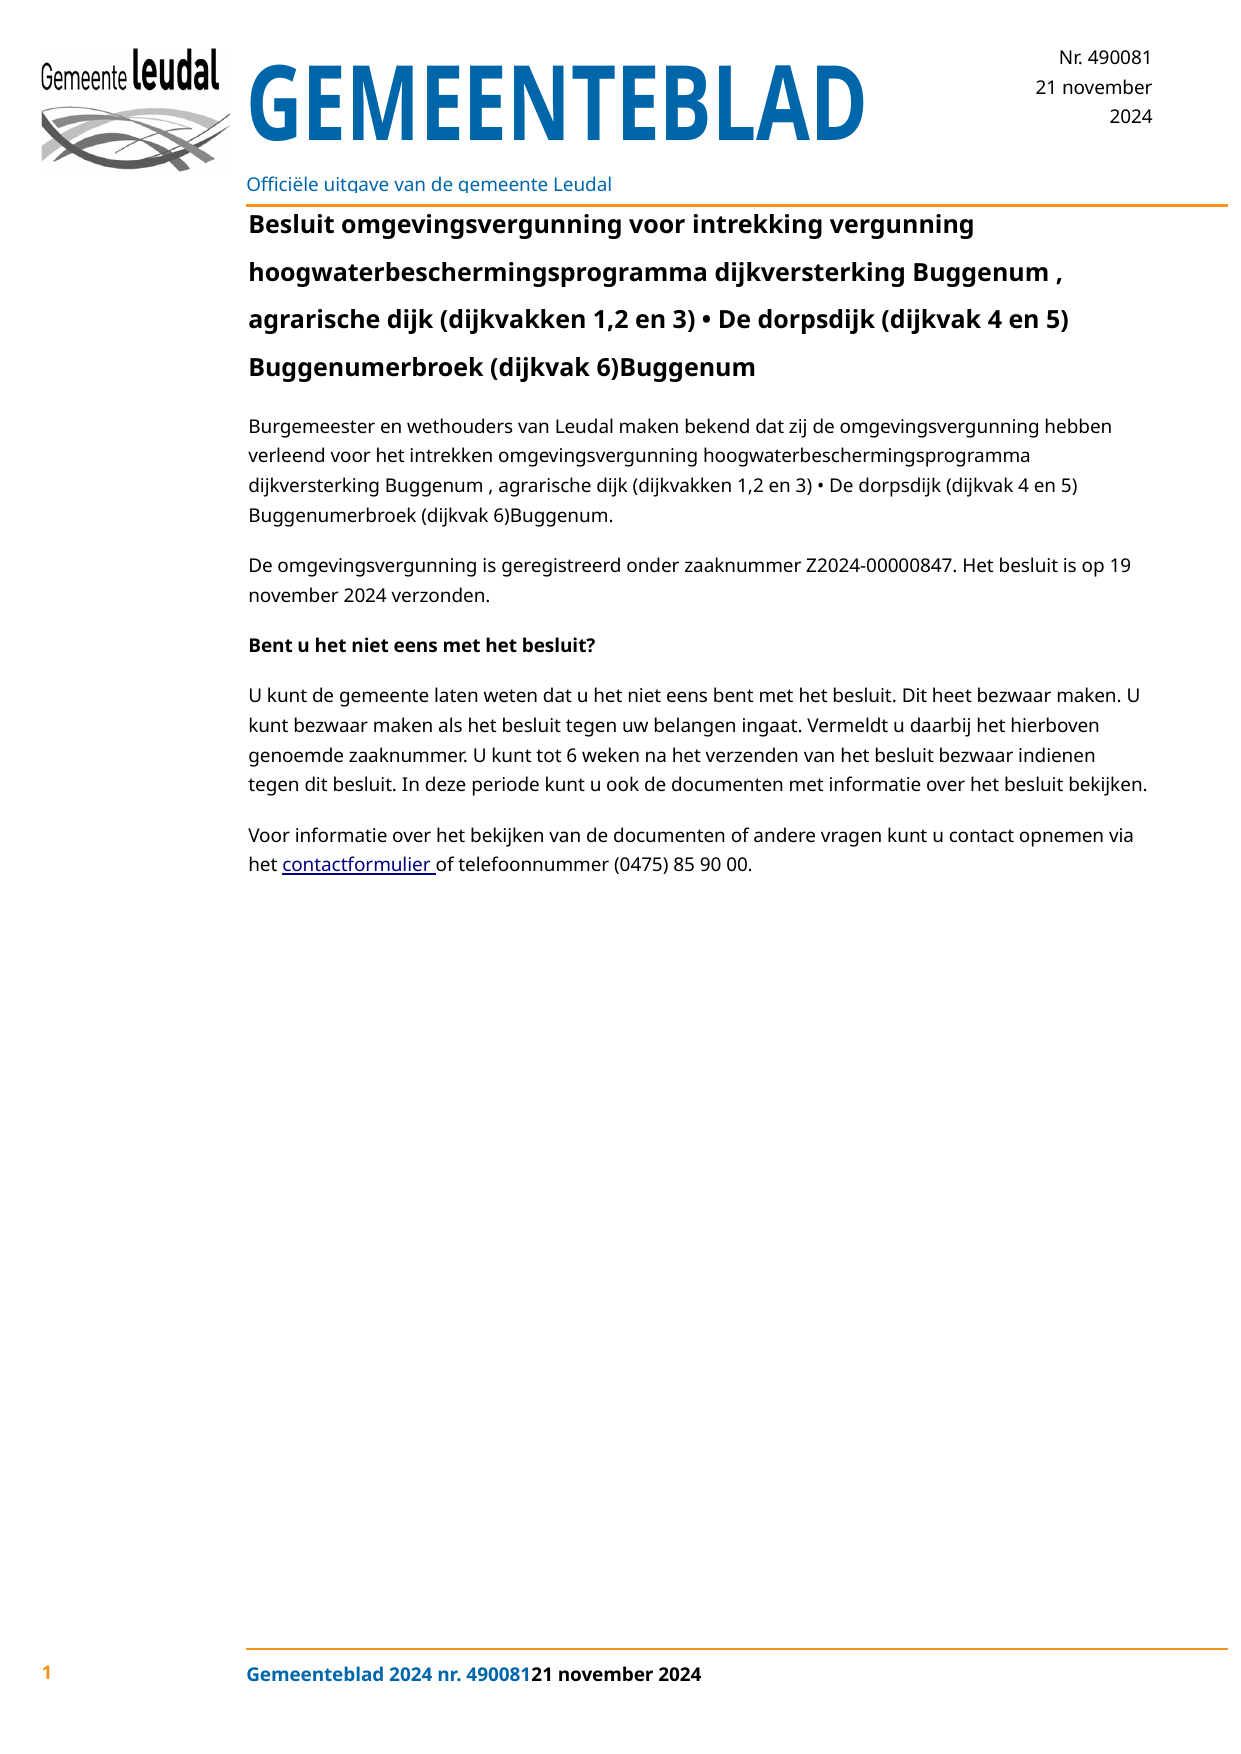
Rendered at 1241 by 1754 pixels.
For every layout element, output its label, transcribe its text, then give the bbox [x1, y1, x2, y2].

text Bent u het niet eens met het besluit? [248, 632, 1152, 658]
text Burgemeester en wethouders van Leudal maken bekend dat zij de omgevingsvergunning hebben verleend voor het intrekken omgevingsvergunning hoogwaterbeschermingsprogramma dijkversterking Buggenum , agrarische dijk (dijkvakken 1,2 en 3) • De dorpsdijk (dijkvak 4 en 5) Buggenumerbroek (dijkvak 6)Buggenum. [248, 413, 1152, 528]
picture [41, 47, 231, 172]
text De omgevingsvergunning is geregistreerd onder zaaknummer Z2024-00000847. Het besluit is op 19 november 2024 verzonden. [248, 552, 1152, 608]
text U kunt de gemeente laten weten dat u het niet eens bent met het besluit. Dit heet bezwaar maken. U kunt bezwaar maken als het besluit tegen uw belangen ingaat. Vermeldt u daarbij het hierboven genoemde zaaknummer. U kunt tot 6 weken na het verzenden van het besluit bezwaar indienen tegen dit besluit. In deze periode kunt u ook de documenten met informatie over het besluit bekijken. [248, 683, 1152, 797]
text Besluit omgevingsvergunning voor intrekking vergunning hoogwaterbeschermingsprogramma dijkversterking Buggenum , agrarische dijk (dijkvakken 1,2 en 3) • De dorpsdijk (dijkvak 4 en 5) Buggenumerbroek (dijkvak 6)Buggenum [248, 207, 1152, 384]
text Voor informatie over het bekijken van de documenten of andere vragen kunt u contact opnemen via het contactformulier of telefoonnummer (0475) 85 90 00. [248, 822, 1152, 877]
